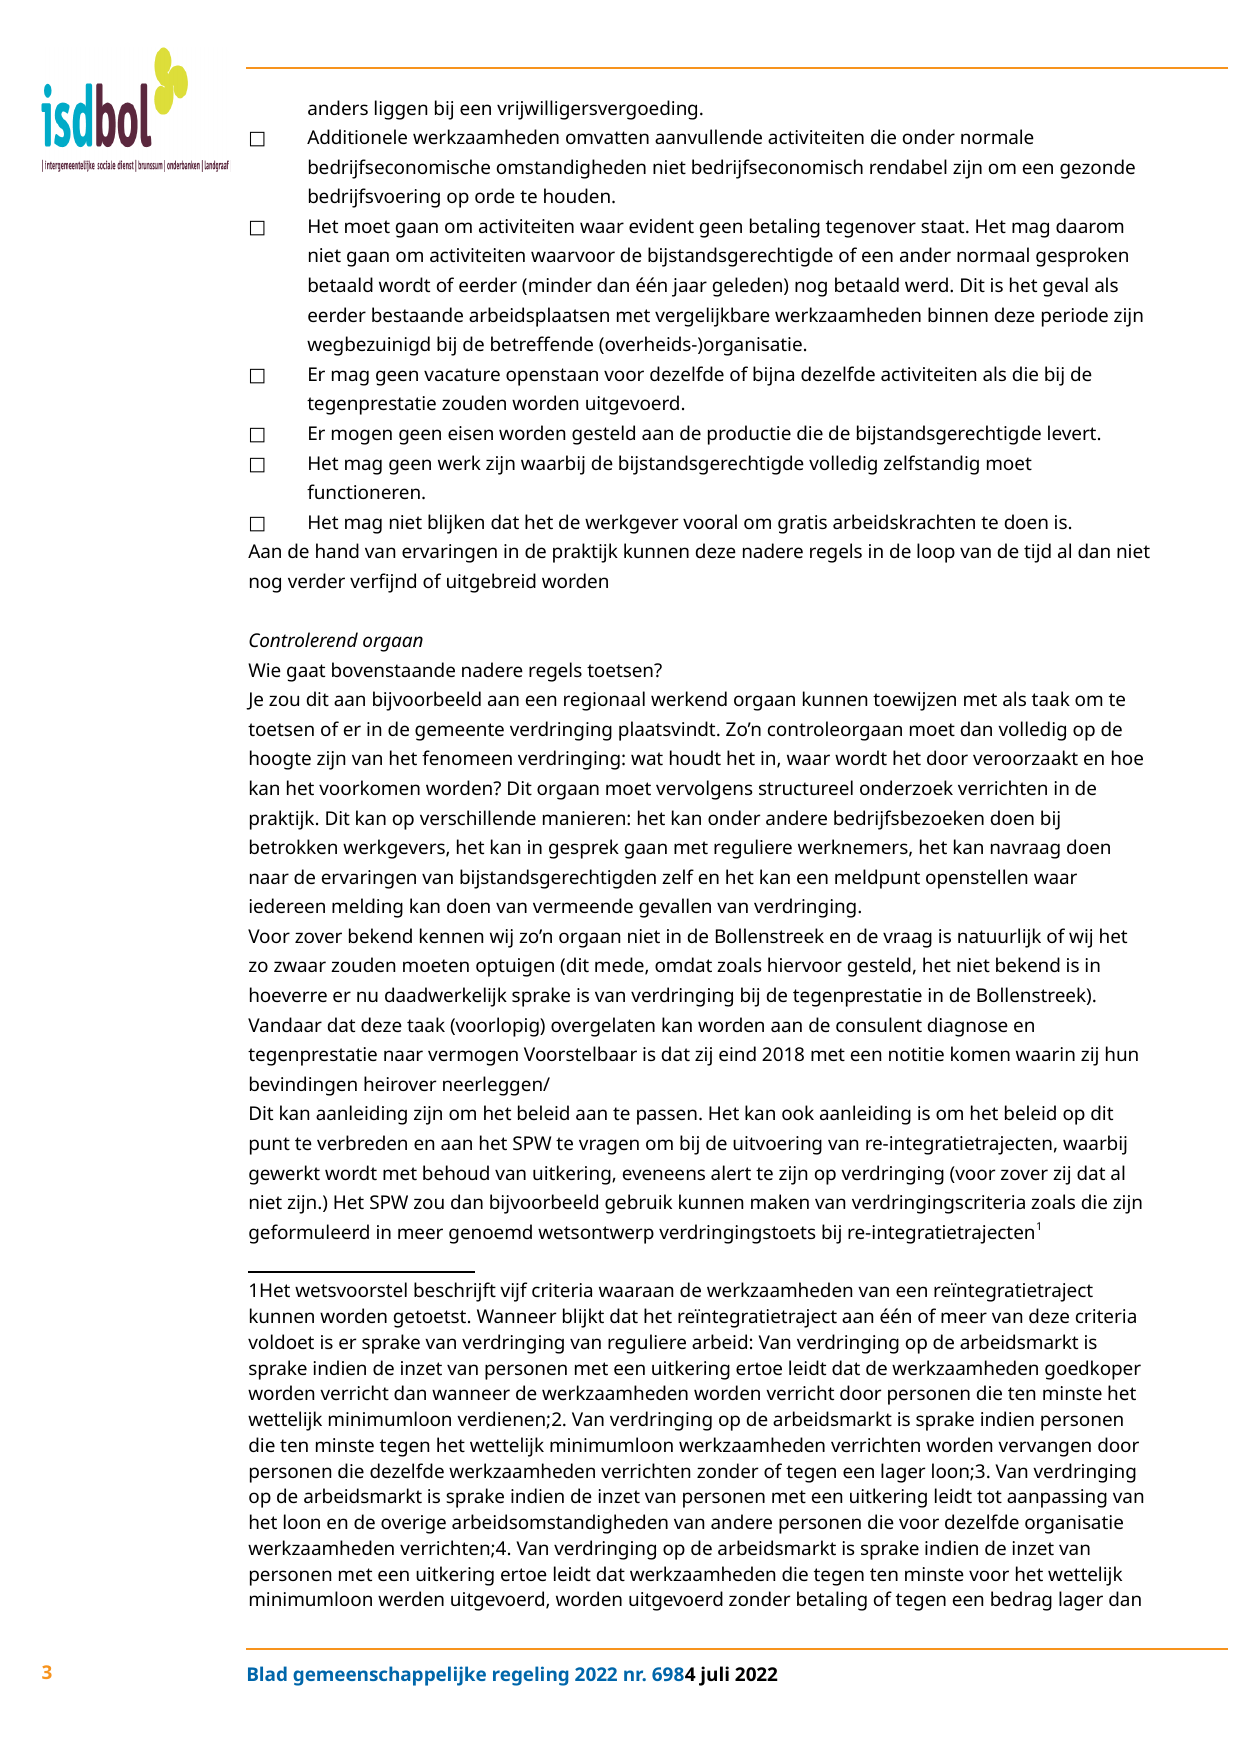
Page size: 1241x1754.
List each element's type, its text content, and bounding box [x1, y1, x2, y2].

list Additionele werkzaamheden omvatten aanvullende activiteiten die onder normale bedrijfseconomische omstandigheden niet bedrijfseconomisch rendabel zijn om een gezonde bedrijfsvoering op orde te houden. [248, 124, 1152, 209]
text Aan de hand van ervaringen in de praktijk kunnen deze nadere regels in de loop van de tijd al dan niet nog verder verfijnd of uitgebreid worden [248, 538, 1152, 594]
list Er mag geen vacature openstaan voor dezelfde of bijna dezelfde activiteiten als die bij de tegenprestatie zouden worden uitgevoerd. [248, 361, 1152, 416]
picture [41, 47, 231, 172]
text Controlerend orgaan [248, 627, 1152, 653]
text Het wetsvoorstel beschrijft vijf criteria waaraan de werkzaamheden van een reïntegratietraject kunnen worden getoetst. Wanneer blijkt dat het reïntegratietraject aan één of meer van deze criteria voldoet is er sprake van verdringing van reguliere arbeid: Van verdringing op de arbeidsmarkt is sprake indien de inzet van personen met een uitkering ertoe leidt dat de werkzaamheden goedkoper worden verricht dan wanneer de werkzaamheden worden verricht door personen die ten minste het wettelijk minimumloon verdienen;2. Van verdringing op de arbeidsmarkt is sprake indien personen die ten minste tegen het wettelijk minimumloon werkzaamheden verrichten worden vervangen door personen die dezelfde werkzaamheden verrichten zonder of tegen een lager loon;3. Van verdringing op de arbeidsmarkt is sprake indien de inzet van personen met een uitkering leidt tot aanpassing van het loon en de overige arbeidsomstandigheden van andere personen die voor dezelfde organisatie werkzaamheden verrichten;4. Van verdringing op de arbeidsmarkt is sprake indien de inzet van personen met een uitkering ertoe leidt dat werkzaamheden die tegen ten minste voor het wettelijk minimumloon werden uitgevoerd, worden uitgevoerd zonder betaling of tegen een bedrag lager dan [248, 1278, 1152, 1612]
text Voor zover bekend kennen wij zo’n orgaan niet in de Bollenstreek en de vraag is natuurlijk of wij het zo zwaar zouden moeten optuigen (dit mede, omdat zoals hiervoor gesteld, het niet bekend is in hoeverre er nu daadwerkelijk sprake is van verdringing bij de tegenprestatie in de Bollenstreek). [248, 923, 1152, 1008]
text Je zou dit aan bijvoorbeeld aan een regionaal werkend orgaan kunnen toewijzen met als taak om te toetsen of er in de gemeente verdringing plaatsvindt. Zo’n controleorgaan moet dan volledig op de hoogte zijn van het fenomeen verdringing: wat houdt het in, waar wordt het door veroorzaakt en hoe kan het voorkomen worden? Dit orgaan moet vervolgens structureel onderzoek verrichten in de praktijk. Dit kan op verschillende manieren: het kan onder andere bedrijfsbezoeken doen bij betrokken werkgevers, het kan in gesprek gaan met reguliere werknemers, het kan navraag doen naar de ervaringen van bijstandsgerechtigden zelf en het kan een meldpunt openstellen waar iedereen melding kan doen van vermeende gevallen van verdringing. [248, 686, 1152, 919]
list Er mogen geen eisen worden gesteld aan de productie die de bijstandsgerechtigde levert. [248, 420, 1152, 446]
text Dit kan aanleiding zijn om het beleid aan te passen. Het kan ook aanleiding is om het beleid op dit punt te verbreden en aan het SPW te vragen om bij de uitvoering van re-integratietrajecten, waarbij gewerkt wordt met behoud van uitkering, eveneens alert te zijn op verdringing (voor zover zij dat al niet zijn.) Het SPW zou dan bijvoorbeeld gebruik kunnen maken van verdringingscriteria zoals die zijn geformuleerd in meer genoemd wetsontwerp verdringingstoets bij re-integratietrajecten [248, 1101, 1152, 1245]
list anders liggen bij een vrijwilligersvergoeding. [248, 95, 1152, 121]
list Het moet gaan om activiteiten waar evident geen betaling tegenover staat. Het mag daarom niet gaan om activiteiten waarvoor de bijstandsgerechtigde of een ander normaal gesproken betaald wordt of eerder (minder dan één jaar geleden) nog betaald werd. Dit is het geval als eerder bestaande arbeidsplaatsen met vergelijkbare werkzaamheden binnen deze periode zijn wegbezuinigd bij de betreffende (overheids-)organisatie. [248, 213, 1152, 357]
list Het mag geen werk zijn waarbij de bijstandsgerechtigde volledig zelfstandig moet functioneren. [248, 450, 1152, 505]
text Wie gaat bovenstaande nadere regels toetsen? [248, 657, 1152, 683]
list Het mag niet blijken dat het de werkgever vooral om gratis arbeidskrachten te doen is. [248, 509, 1152, 535]
text Vandaar dat deze taak (voorlopig) overgelaten kan worden aan de consulent diagnose en tegenprestatie naar vermogen Voorstelbaar is dat zij eind 2018 met een notitie komen waarin zij hun bevindingen heirover neerleggen/ [248, 1012, 1152, 1097]
